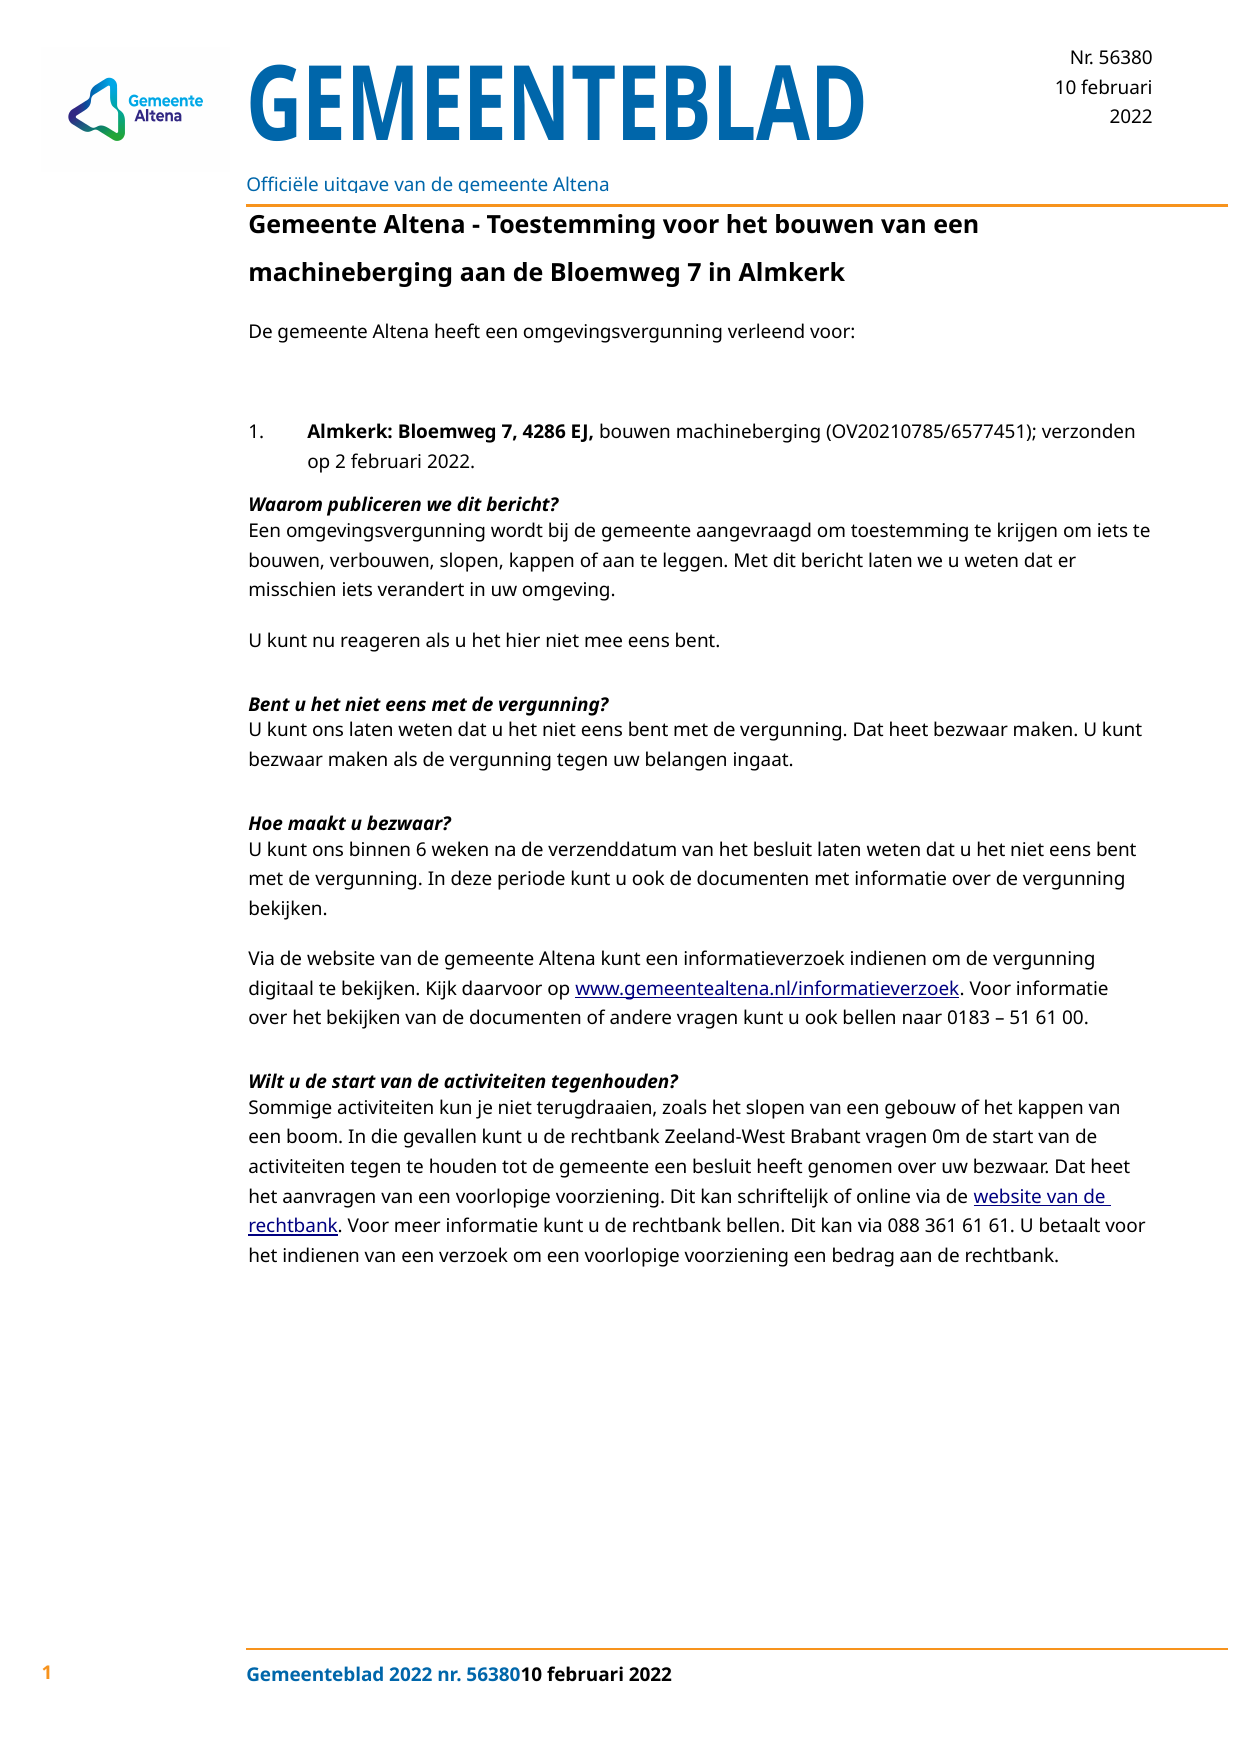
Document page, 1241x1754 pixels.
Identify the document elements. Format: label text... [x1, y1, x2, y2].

text Wilt u de start van de activiteiten tegenhouden? [248, 1068, 1152, 1094]
text Gemeente Altena - Toestemming voor het bouwen van een machineberging aan de Bloemweg 7 in Almkerk [248, 207, 1152, 288]
text Een omgevingsvergunning wordt bij de gemeente aangevraagd om toestemming te krijgen om iets te bouwen, verbouwen, slopen, kappen of aan te leggen. Met dit bericht laten we u weten dat er misschien iets verandert in uw omgeving. [248, 517, 1152, 602]
text U kunt ons laten weten dat u het niet eens bent met de vergunning. Dat heet bezwaar maken. U kunt bezwaar maken als de vergunning tegen uw belangen ingaat. [248, 716, 1152, 772]
text U kunt ons binnen 6 weken na de verzenddatum van het besluit laten weten dat u het niet eens bent met de vergunning. In deze periode kunt u ook de documenten met informatie over de vergunning bekijken. [248, 836, 1152, 921]
text Via de website van de gemeente Altena kunt een informatieverzoek indienen om de vergunning digitaal te bekijken. Kijk daarvoor op www.gemeentealtena.nl/informatieverzoek. Voor informatie over het bekijken van de documenten of andere vragen kunt u ook bellen naar 0183 – 51 61 00. [248, 945, 1152, 1030]
picture [41, 47, 231, 172]
text Waarom publiceren we dit bericht? [248, 491, 1152, 517]
text Hoe maakt u bezwaar? [248, 810, 1152, 836]
text De gemeente Altena heeft een omgevingsvergunning verleend voor: [248, 318, 1152, 344]
text Bent u het niet eens met de vergunning? [248, 691, 1152, 716]
list Almkerk: Bloemweg 7, 4286 EJ, bouwen machineberging (OV20210785/6577451); verzonden op 2 februari 2022. [248, 419, 1152, 474]
text U kunt nu reageren als u het hier niet mee eens bent. [248, 627, 1152, 652]
text Sommige activiteiten kun je niet terugdraaien, zoals het slopen van een gebouw of het kappen van een boom. In die gevallen kunt u de rechtbank Zeeland-West Brabant vragen 0m de start van de activiteiten tegen te houden tot de gemeente een besluit heeft genomen over uw bezwaar. Dat heet het aanvragen van een voorlopige voorziening. Dit kan schriftelijk of online via de website van de rechtbank. Voor meer informatie kunt u de rechtbank bellen. Dit kan via 088 361 61 61. U betaalt voor het indienen van een verzoek om een voorlopige voorziening een bedrag aan de rechtbank. [248, 1094, 1152, 1268]
